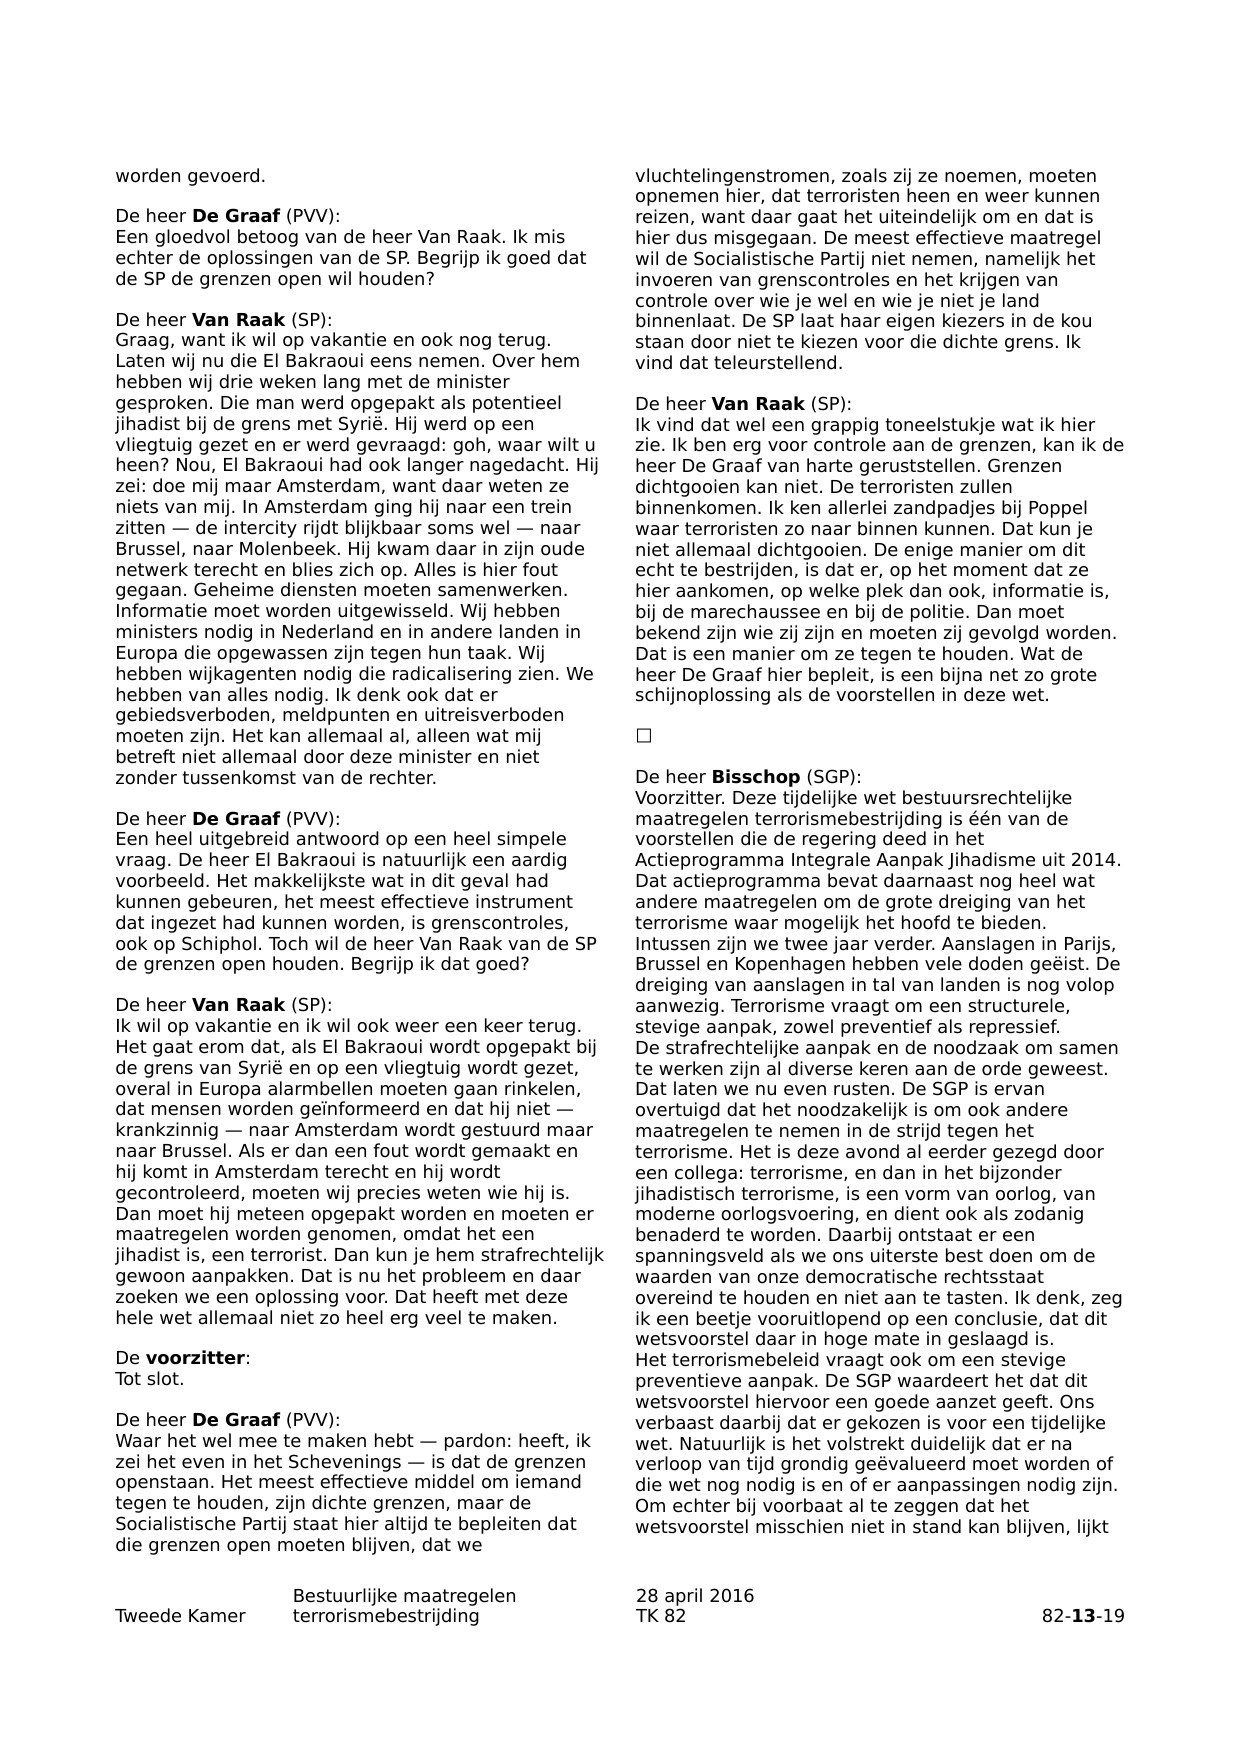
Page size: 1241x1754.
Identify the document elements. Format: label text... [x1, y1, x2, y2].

text Ik wil op vakantie en ik wil ook weer een keer terug. Het gaat erom dat, als El Bakraoui wordt opgepakt bij de grens van Syrië en op een vliegtuig wordt gezet, overal in Europa alarmbellen moeten gaan rinkelen, dat mensen worden geïnformeerd en dat hij niet — krankzinnig — naar Amsterdam wordt gestuurd maar naar Brussel. Als er dan een fout wordt gemaakt en hij komt in Amsterdam terecht en hij wordt gecontroleerd, moeten wij precies weten wie hij is. Dan moet hij meteen opgepakt worden en moeten er maatregelen worden genomen, omdat het een jihadist is, een terrorist. Dan kun je hem strafrechtelijk gewoon aanpakken. Dat is nu het probleem en daar zoeken we een oplossing voor. Dat heeft met deze hele wet allemaal niet zo heel erg veel te maken. [115, 1016, 605, 1328]
text Een heel uitgebreid antwoord op een heel simpele vraag. De heer El Bakraoui is natuurlijk een aardig voorbeeld. Het makkelijkste wat in dit geval had kunnen gebeuren, het meest effectieve instrument dat ingezet had kunnen worden, is grenscontroles, ook op Schiphol. Toch wil de heer Van Raak van de SP de grenzen open houden. Begrijp ik dat goed? [115, 829, 605, 975]
text ⬜ [635, 726, 1125, 747]
text worden gevoerd. [115, 165, 605, 186]
text Graag, want ik wil op vakantie en ook nog terug. Laten wij nu die El Bakraoui eens nemen. Over hem hebben wij drie weken lang met de minister gesproken. Die man werd opgepakt als potentieel jihadist bij de grens met Syrië. Hij werd op een vliegtuig gezet en er werd gevraagd: goh, waar wilt u heen? Nou, El Bakraoui had ook langer nagedacht. Hij zei: doe mij maar Amsterdam, want daar weten ze niets van mij. In Amsterdam ging hij naar een trein zitten — de intercity rijdt blijkbaar soms wel — naar Brussel, naar Molenbeek. Hij kwam daar in zijn oude netwerk terecht en blies zich op. Alles is hier fout gegaan. Geheime diensten moeten samenwerken. Informatie moet worden uitgewisseld. Wij hebben ministers nodig in Nederland en in andere landen in Europa die opgewassen zijn tegen hun taak. Wij hebben wijkagenten nodig die radicalisering zien. We hebben van alles nodig. Ik denk ook dat er gebiedsverboden, meldpunten en uitreisverboden moeten zijn. Het kan allemaal al, alleen wat mij betreft niet allemaal door deze minister en niet zonder tussenkomst van de rechter. [115, 330, 605, 788]
text De strafrechtelijke aanpak en de noodzaak om samen te werken zijn al diverse keren aan de orde geweest. Dat laten we nu even rusten. De SGP is ervan overtuigd dat het noodzakelijk is om ook andere maatregelen te nemen in de strijd tegen het terrorisme. Het is deze avond al eerder gezegd door een collega: terrorisme, en dan in het bijzonder jihadistisch terrorisme, is een vorm van oorlog, van moderne oorlogsvoering, en dient ook als zodanig benaderd te worden. Daarbij ontstaat er een spanningsveld als we ons uiterste best doen om de waarden van onze democratische rechtsstaat overeind te houden en niet aan te tasten. Ik denk, zeg ik een beetje vooruitlopend op een conclusie, dat dit wetsvoorstel daar in hoge mate in geslaagd is. [635, 1037, 1125, 1350]
text De heer De Graaf (PVV): [115, 808, 605, 829]
text De heer Van Raak (SP): [115, 995, 605, 1016]
text Een gloedvol betoog van de heer Van Raak. Ik mis echter de oplossingen van de SP. Begrijp ik goed dat de SP de grenzen open wil houden? [115, 227, 605, 289]
text Het terrorismebeleid vraagt ook om een stevige preventieve aanpak. De SGP waardeert het dat dit wetsvoorstel hiervoor een goede aanzet geeft. Ons verbaast daarbij dat er gekozen is voor een tijdelijke wet. Natuurlijk is het volstrekt duidelijk dat er na verloop van tijd grondig geëvalueerd moet worden of die wet nog nodig is en of er aanpassingen nodig zijn. Om echter bij voorbaat al te zeggen dat het wetsvoorstel misschien niet in stand kan blijven, lijkt [635, 1350, 1125, 1537]
text vluchtelingenstromen, zoals zij ze noemen, moeten opnemen hier, dat terroristen heen en weer kunnen reizen, want daar gaat het uiteindelijk om en dat is hier dus misgegaan. De meest effectieve maatregel wil de Socialistische Partij niet nemen, namelijk het invoeren van grenscontroles en het krijgen van controle over wie je wel en wie je niet je land binnenlaat. De SP laat haar eigen kiezers in de kou staan door niet te kiezen voor die dichte grens. Ik vind dat teleurstellend. [635, 165, 1125, 374]
text Voorzitter. Deze tijdelijke wet bestuursrechtelijke maatregelen terrorismebestrijding is één van de voorstellen die de regering deed in het Actieprogramma Integrale Aanpak Jihadisme uit 2014. Dat actieprogramma bevat daarnaast nog heel wat andere maatregelen om de grote dreiging van het terrorisme waar mogelijk het hoofd te bieden. Intussen zijn we twee jaar verder. Aanslagen in Parijs, Brussel en Kopenhagen hebben vele doden geëist. De dreiging van aanslagen in tal van landen is nog volop aanwezig. Terrorisme vraagt om een structurele, stevige aanpak, zowel preventief als repressief. [635, 787, 1125, 1037]
text De heer Van Raak (SP): [635, 394, 1125, 414]
text Waar het wel mee te maken hebt — pardon: heeft, ik zei het even in het Schevenings — is dat de grenzen openstaan. Het meest effectieve middel om iemand tegen te houden, zijn dichte grenzen, maar de Socialistische Partij staat hier altijd te bepleiten dat die grenzen open moeten blijven, dat we [115, 1431, 605, 1556]
text De heer De Graaf (PVV): [115, 1410, 605, 1431]
text Tot slot. [115, 1369, 605, 1390]
text De heer Bisschop (SGP): [635, 767, 1125, 787]
text De heer De Graaf (PVV): [115, 206, 605, 227]
text De heer Van Raak (SP): [115, 309, 605, 330]
text Ik vind dat wel een grappig toneelstukje wat ik hier zie. Ik ben erg voor controle aan de grenzen, kan ik de heer De Graaf van harte geruststellen. Grenzen dichtgooien kan niet. De terroristen zullen binnenkomen. Ik ken allerlei zandpadjes bij Poppel waar terroristen zo naar binnen kunnen. Dat kun je niet allemaal dichtgooien. De enige manier om dit echt te bestrijden, is dat er, op het moment dat ze hier aankomen, op welke plek dan ook, informatie is, bij de marechaussee en bij de politie. Dan moet bekend zijn wie zij zijn en moeten zij gevolgd worden. Dat is een manier om ze tegen te houden. Wat de heer De Graaf hier bepleit, is een bijna net zo grote schijnoplossing als de voorstellen in deze wet. [635, 414, 1125, 706]
text De voorzitter: [115, 1348, 605, 1369]
